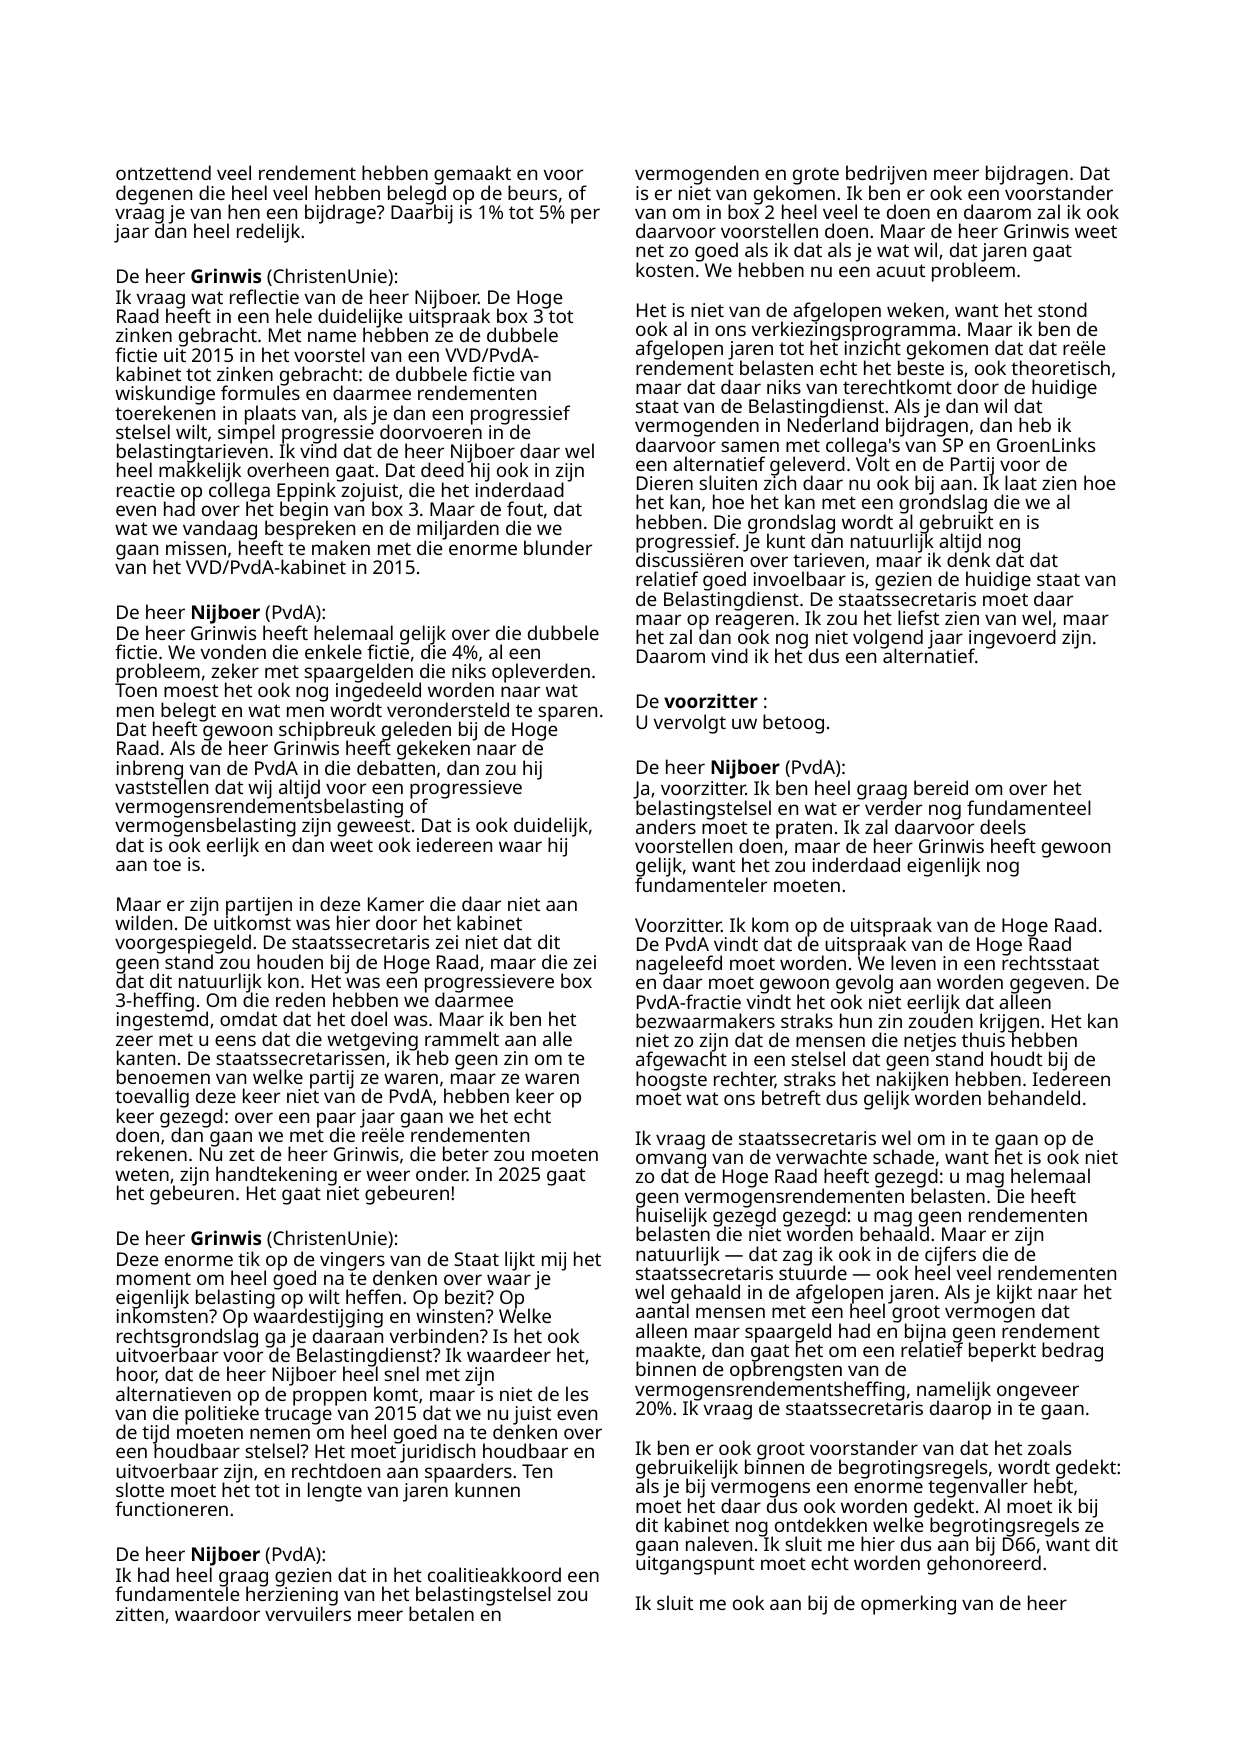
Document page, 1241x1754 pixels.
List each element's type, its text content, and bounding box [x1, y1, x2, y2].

text Ik vraag de staatssecretaris wel om in te gaan op de omvang van de verwachte schade, want het is ook niet zo dat de Hoge Raad heeft gezegd: u mag helemaal geen vermogensrendementen belasten. Die heeft huiselijk gezegd gezegd: u mag geen rendementen belasten die niet worden behaald. Maar er zijn natuurlijk — dat zag ik ook in de cijfers die de staatssecretaris stuurde — ook heel veel rendementen wel gehaald in de afgelopen jaren. Als je kijkt naar het aantal mensen met een heel groot vermogen dat alleen maar spaargeld had en bijna geen rendement maakte, dan gaat het om een relatief beperkt bedrag binnen de opbrengsten van de vermogensrendementsheffing, namelijk ongeveer 20%. Ik vraag de staatssecretaris daarop in te gaan. [635, 1130, 1125, 1419]
text Deze enorme tik op de vingers van de Staat lijkt mij het moment om heel goed na te denken over waar je eigenlijk belasting op wilt heffen. Op bezit? Op inkomsten? Op waardestijging en winsten? Welke rechtsgrondslag ga je daaraan verbinden? Is het ook uitvoerbaar voor de Belastingdienst? Ik waardeer het, hoor, dat de heer Nijboer heel snel met zijn alternatieven op de proppen komt, maar is niet de les van die politieke trucage van 2015 dat we nu juist even de tijd moeten nemen om heel goed na te denken over een houdbaar stelsel? Het moet juridisch houdbaar en uitvoerbaar zijn, en rechtdoen aan spaarders. Ten slotte moet het tot in lengte van jaren kunnen functioneren. [115, 1251, 605, 1521]
text Ik ben er ook groot voorstander van dat het zoals gebruikelijk binnen de begrotingsregels, wordt gedekt: als je bij vermogens een enorme tegenvaller hebt, moet het daar dus ook worden gedekt. Al moet ik bij dit kabinet nog ontdekken welke begrotingsregels ze gaan naleven. Ik sluit me hier dus aan bij D66, want dit uitgangspunt moet echt worden gehonoreerd. [635, 1440, 1125, 1575]
text vermogenden en grote bedrijven meer bijdragen. Dat is er niet van gekomen. Ik ben er ook een voorstander van om in box 2 heel veel te doen en daarom zal ik ook daarvoor voorstellen doen. Maar de heer Grinwis weet net zo goed als ik dat als je wat wil, dat jaren gaat kosten. We hebben nu een acuut probleem. [635, 165, 1125, 281]
text Ik vraag wat reflectie van de heer Nijboer. De Hoge Raad heeft in een hele duidelijke uitspraak box 3 tot zinken gebracht. Met name hebben ze de dubbele fictie uit 2015 in het voorstel van een VVD/PvdA-kabinet tot zinken gebracht: de dubbele fictie van wiskundige formules en daarmee rendementen toerekenen in plaats van, als je dan een progressief stelsel wilt, simpel progressie doorvoeren in de belastingtarieven. Ik vind dat de heer Nijboer daar wel heel makkelijk overheen gaat. Dat deed hij ook in zijn reactie op collega Eppink zojuist, die het inderdaad even had over het begin van box 3. Maar de fout, dat wat we vandaag bespreken en de miljarden die we gaan missen, heeft te maken met die enorme blunder van het VVD/PvdA-kabinet in 2015. [115, 289, 605, 578]
text De heer Nijboer (PvdA): [115, 1541, 605, 1567]
text Het is niet van de afgelopen weken, want het stond ook al in ons verkiezingsprogramma. Maar ik ben de afgelopen jaren tot het inzicht gekomen dat dat reële rendement belasten echt het beste is, ook theoretisch, maar dat daar niks van terechtkomt door de huidige staat van de Belastingdienst. Als je dan wil dat vermogenden in Nederland bijdragen, dan heb ik daarvoor samen met collega's van SP en GroenLinks een alternatief geleverd. Volt en de Partij voor de Dieren sluiten zich daar nu ook bij aan. Ik laat zien hoe het kan, hoe het kan met een grondslag die we al hebben. Die grondslag wordt al gebruikt en is progressief. Je kunt dan natuurlijk altijd nog discussiëren over tarieven, maar ik denk dat dat relatief goed invoelbaar is, gezien de huidige staat van de Belastingdienst. De staatssecretaris moet daar maar op reageren. Ik zou het liefst zien van wel, maar het zal dan ook nog niet volgend jaar ingevoerd zijn. Daarom vind ik het dus een alternatief. [635, 302, 1125, 668]
text ontzettend veel rendement hebben gemaakt en voor degenen die heel veel hebben belegd op de beurs, of vraag je van hen een bijdrage? Daarbij is 1% tot 5% per jaar dan heel redelijk. [115, 165, 605, 242]
text De heer Grinwis (ChristenUnie): [115, 1225, 605, 1251]
text De heer Grinwis (ChristenUnie): [115, 263, 605, 289]
text Ik sluit me ook aan bij de opmerking van de heer [635, 1595, 1125, 1615]
text Maar er zijn partijen in deze Kamer die daar niet aan wilden. De uitkomst was hier door het kabinet voorgespiegeld. De staatssecretaris zei niet dat dit geen stand zou houden bij de Hoge Raad, maar die zei dat dit natuurlijk kon. Het was een progressievere box 3-heffing. Om die reden hebben we daarmee ingestemd, omdat dat het doel was. Maar ik ben het zeer met u eens dat die wetgeving rammelt aan alle kanten. De staatssecretarissen, ik heb geen zin om te benoemen van welke partij ze waren, maar ze waren toevallig deze keer niet van de PvdA, hebben keer op keer gezegd: over een paar jaar gaan we het echt doen, dan gaan we met die reële rendementen rekenen. Nu zet de heer Grinwis, die beter zou moeten weten, zijn handtekening er weer onder. In 2025 gaat het gebeuren. Het gaat niet gebeuren! [115, 896, 605, 1204]
text Ik had heel graag gezien dat in het coalitieakkoord een fundamentele herziening van het belastingstelsel zou zitten, waardoor vervuilers meer betalen en [115, 1567, 605, 1625]
text De heer Nijboer (PvdA): [115, 599, 605, 624]
text De voorzitter : [635, 689, 1125, 714]
text Ja, voorzitter. Ik ben heel graag bereid om over het belastingstelsel en wat er verder nog fundamenteel anders moet te praten. Ik zal daarvoor deels voorstellen doen, maar de heer Grinwis heeft gewoon gelijk, want het zou inderdaad eigenlijk nog fundamenteler moeten. [635, 780, 1125, 896]
text De heer Nijboer (PvdA): [635, 754, 1125, 780]
text U vervolgt uw betoog. [635, 714, 1125, 734]
text Voorzitter. Ik kom op de uitspraak van de Hoge Raad. De PvdA vindt dat de uitspraak van de Hoge Raad nageleefd moet worden. We leven in een rechtsstaat en daar moet gewoon gevolg aan worden gegeven. De PvdA-fractie vindt het ook niet eerlijk dat alleen bezwaarmakers straks hun zin zouden krijgen. Het kan niet zo zijn dat de mensen die netjes thuis hebben afgewacht in een stelsel dat geen stand houdt bij de hoogste rechter, straks het nakijken hebben. Iedereen moet wat ons betreft dus gelijk worden behandeld. [635, 917, 1125, 1109]
text De heer Grinwis heeft helemaal gelijk over die dubbele fictie. We vonden die enkele fictie, die 4%, al een probleem, zeker met spaargelden die niks opleverden. Toen moest het ook nog ingedeeld worden naar wat men belegt en wat men wordt verondersteld te sparen. Dat heeft gewoon schipbreuk geleden bij de Hoge Raad. Als de heer Grinwis heeft gekeken naar de inbreng van de PvdA in die debatten, dan zou hij vaststellen dat wij altijd voor een progressieve vermogensrendementsbelasting of vermogensbelasting zijn geweest. Dat is ook duidelijk, dat is ook eerlijk en dan weet ook iedereen waar hij aan toe is. [115, 624, 605, 875]
